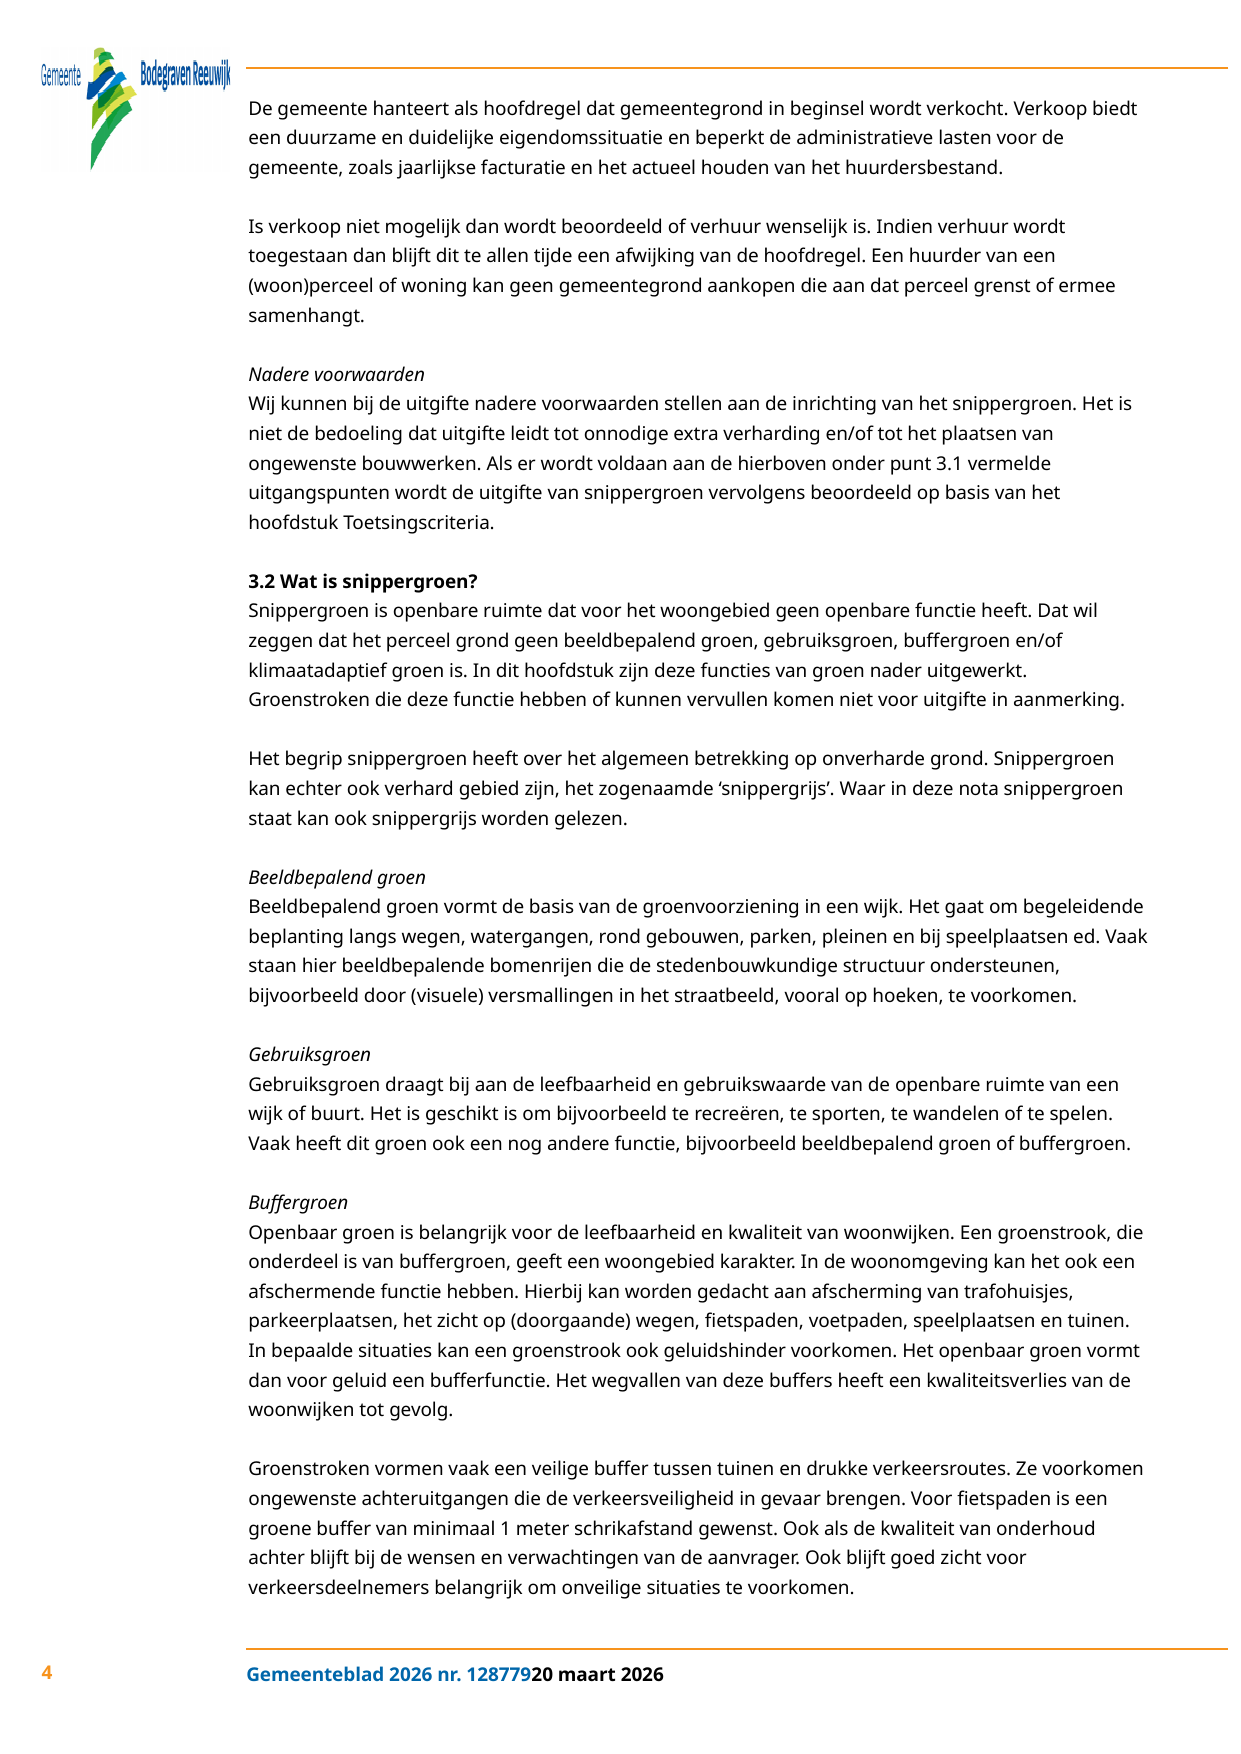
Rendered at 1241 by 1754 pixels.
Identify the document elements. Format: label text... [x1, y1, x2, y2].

text 3.2 Wat is snippergroen? [248, 568, 1152, 594]
text Gebruiksgroen draagt bij aan de leefbaarheid en gebruikswaarde van de openbare ruimte van een wijk of buurt. Het is geschikt is om bijvoorbeeld te recreëren, te sporten, te wandelen of te spelen. Vaak heeft dit groen ook een nog andere functie, bijvoorbeeld beeldbepalend groen of buffergroen. [248, 1071, 1152, 1156]
text Buffergroen [248, 1189, 1152, 1215]
text Groenstroken vormen vaak een veilige buffer tussen tuinen en drukke verkeersroutes. Ze voorkomen ongewenste achteruitgangen die de verkeersveiligheid in gevaar brengen. Voor fietspaden is een groene buffer van minimaal 1 meter schrikafstand gewenst. Ook als de kwaliteit van onderhoud achter blijft bij de wensen en verwachtingen van de aanvrager. Ook blijft goed zicht voor verkeersdeelnemers belangrijk om onveilige situaties te voorkomen. [248, 1456, 1152, 1600]
text Snippergroen is openbare ruimte dat voor het woongebied geen openbare functie heeft. Dat wil zeggen dat het perceel grond geen beeldbepalend groen, gebruiksgroen, buffergroen en/of klimaatadaptief groen is. In dit hoofdstuk zijn deze functies van groen nader uitgewerkt. Groenstroken die deze functie hebben of kunnen vervullen komen niet voor uitgifte in aanmerking. [248, 598, 1152, 712]
text Het begrip snippergroen heeft over het algemeen betrekking op onverharde grond. Snippergroen kan echter ook verhard gebied zijn, het zogenaamde ‘snippergrijs’. Waar in deze nota snippergroen staat kan ook snippergrijs worden gelezen. [248, 746, 1152, 831]
text Nadere voorwaarden [248, 361, 1152, 387]
text De gemeente hanteert als hoofdregel dat gemeentegrond in beginsel wordt verkocht. Verkoop biedt een duurzame en duidelijke eigendomssituatie en beperkt de administratieve lasten voor de gemeente, zoals jaarlijkse facturatie en het actueel houden van het huurdersbestand. [248, 95, 1152, 180]
text Beeldbepalend groen vormt de basis van de groenvoorziening in een wijk. Het gaat om begeleidende beplanting langs wegen, watergangen, rond gebouwen, parken, pleinen en bij speelplaatsen ed. Vaak staan hier beeldbepalende bomenrijen die de stedenbouwkundige structuur ondersteunen, bijvoorbeeld door (visuele) versmallingen in het straatbeeld, vooral op hoeken, te voorkomen. [248, 893, 1152, 1008]
text Wij kunnen bij de uitgifte nadere voorwaarden stellen aan de inrichting van het snippergroen. Het is niet de bedoeling dat uitgifte leidt tot onnodige extra verharding en/of tot het plaatsen van ongewenste bouwwerken. Als er wordt voldaan aan de hierboven onder punt 3.1 vermelde uitgangspunten wordt de uitgifte van snippergroen vervolgens beoordeeld op basis van het hoofdstuk Toetsingscriteria. [248, 391, 1152, 535]
text Gebruiksgroen [248, 1041, 1152, 1067]
text Openbaar groen is belangrijk voor de leefbaarheid en kwaliteit van woonwijken. Een groenstrook, die onderdeel is van buffergroen, geeft een woongebied karakter. In de woonomgeving kan het ook een afschermende functie hebben. Hierbij kan worden gedacht aan afscherming van trafohuisjes, parkeerplaatsen, het zicht op (doorgaande) wegen, fietspaden, voetpaden, speelplaatsen en tuinen. In bepaalde situaties kan een groenstrook ook geluidshinder voorkomen. Het openbaar groen vormt dan voor geluid een bufferfunctie. Het wegvallen van deze buffers heeft een kwaliteitsverlies van de woonwijken tot gevolg. [248, 1219, 1152, 1422]
text Beeldbepalend groen [248, 864, 1152, 890]
picture [41, 47, 231, 172]
text Is verkoop niet mogelijk dan wordt beoordeeld of verhuur wenselijk is. Indien verhuur wordt toegestaan dan blijft dit te allen tijde een afwijking van de hoofdregel. Een huurder van een (woon)perceel of woning kan geen gemeentegrond aankopen die aan dat perceel grenst of ermee samenhangt. [248, 213, 1152, 328]
